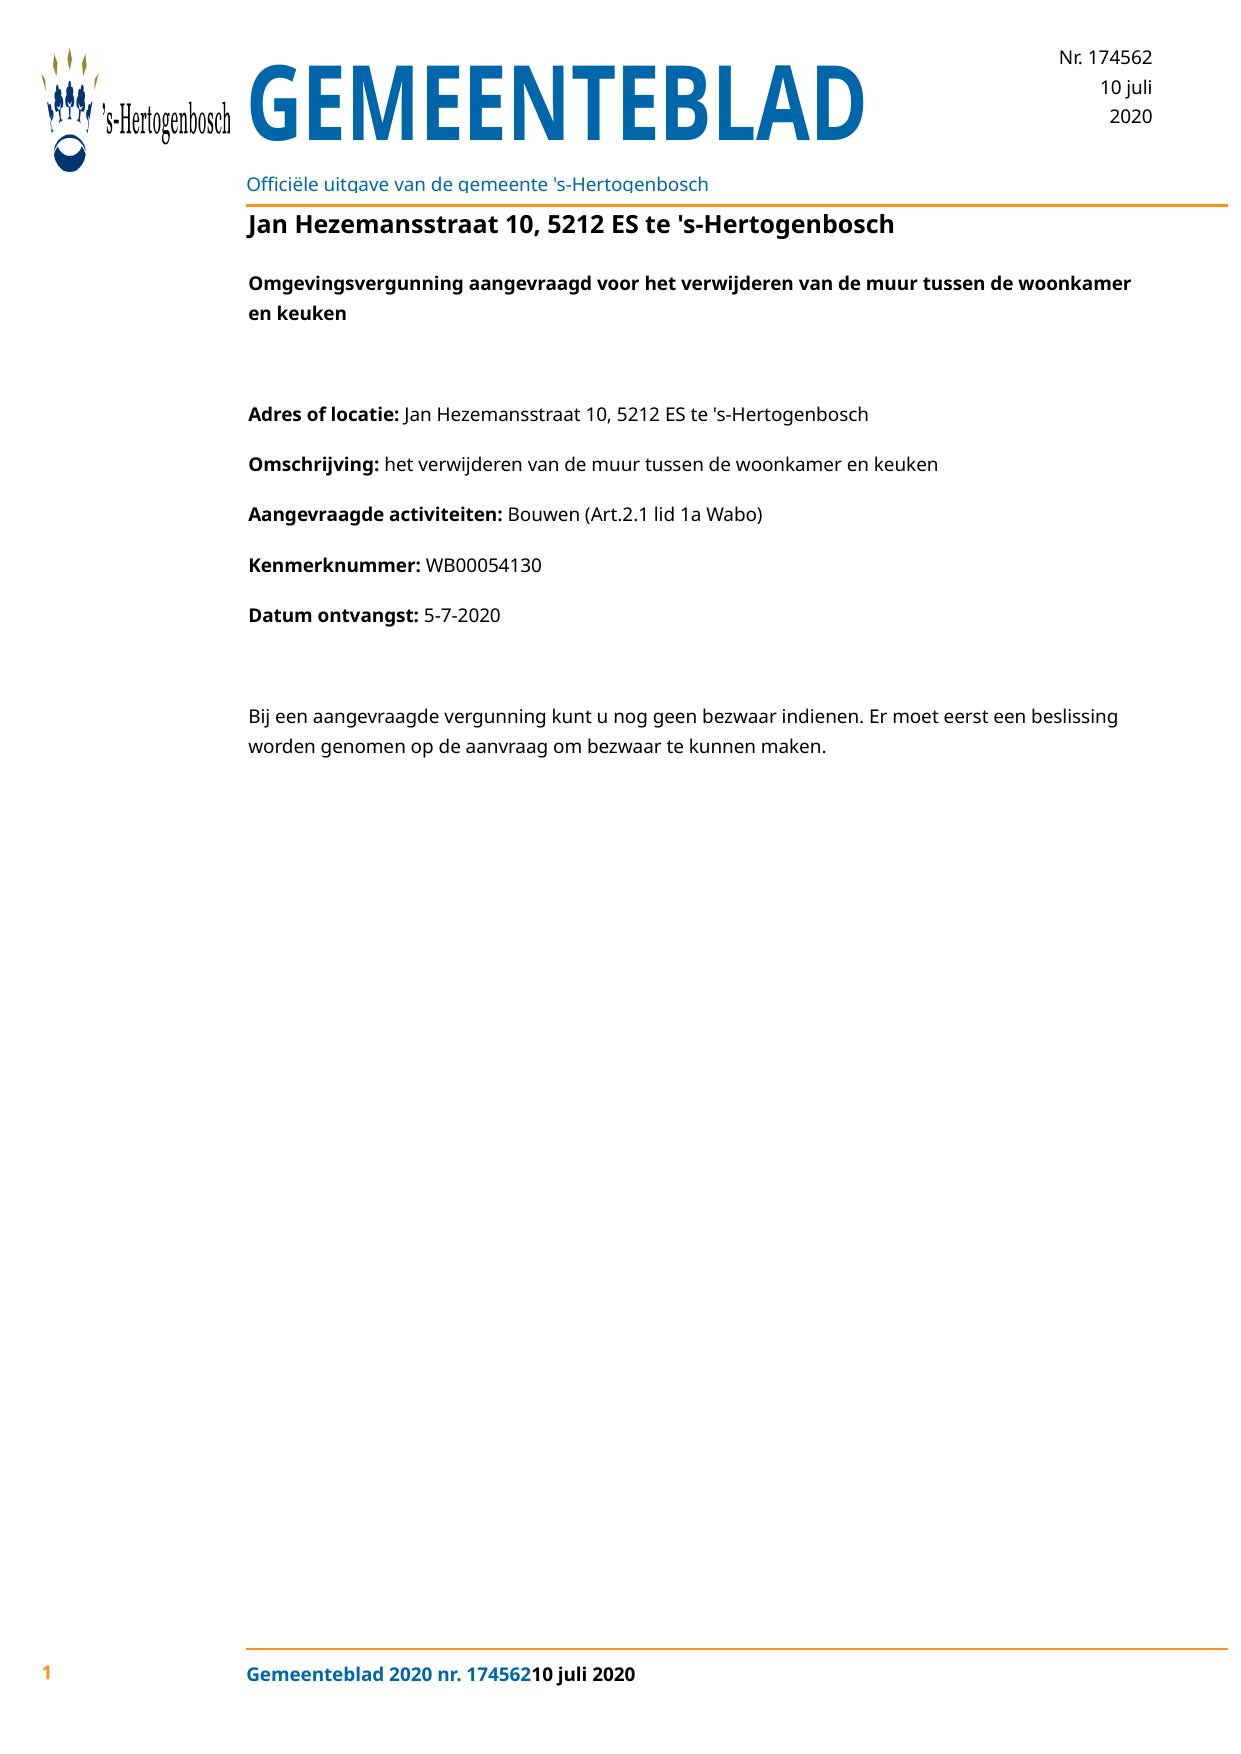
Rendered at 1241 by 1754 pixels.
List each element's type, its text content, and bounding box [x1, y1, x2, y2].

text Kenmerknummer: WB00054130 [248, 552, 1152, 578]
text Aangevraagde activiteiten: Bouwen (Art.2.1 lid 1a Wabo) [248, 502, 1152, 527]
picture [41, 47, 231, 172]
text Omschrijving: het verwijderen van de muur tussen de woonkamer en keuken [248, 451, 1152, 477]
text Adres of locatie: Jan Hezemansstraat 10, 5212 ES te 's-Hertogenbosch [248, 401, 1152, 426]
text Bij een aangevraagde vergunning kunt u nog geen bezwaar indienen. Er moet eerst een beslissing worden genomen op de aanvraag om bezwaar te kunnen maken. [248, 703, 1152, 758]
text Omgevingsvergunning aangevraagd voor het verwijderen van de muur tussen de woonkamer en keuken [248, 270, 1152, 326]
text Jan Hezemansstraat 10, 5212 ES te 's-Hertogenbosch [248, 207, 1152, 241]
text Datum ontvangst: 5-7-2020 [248, 602, 1152, 628]
